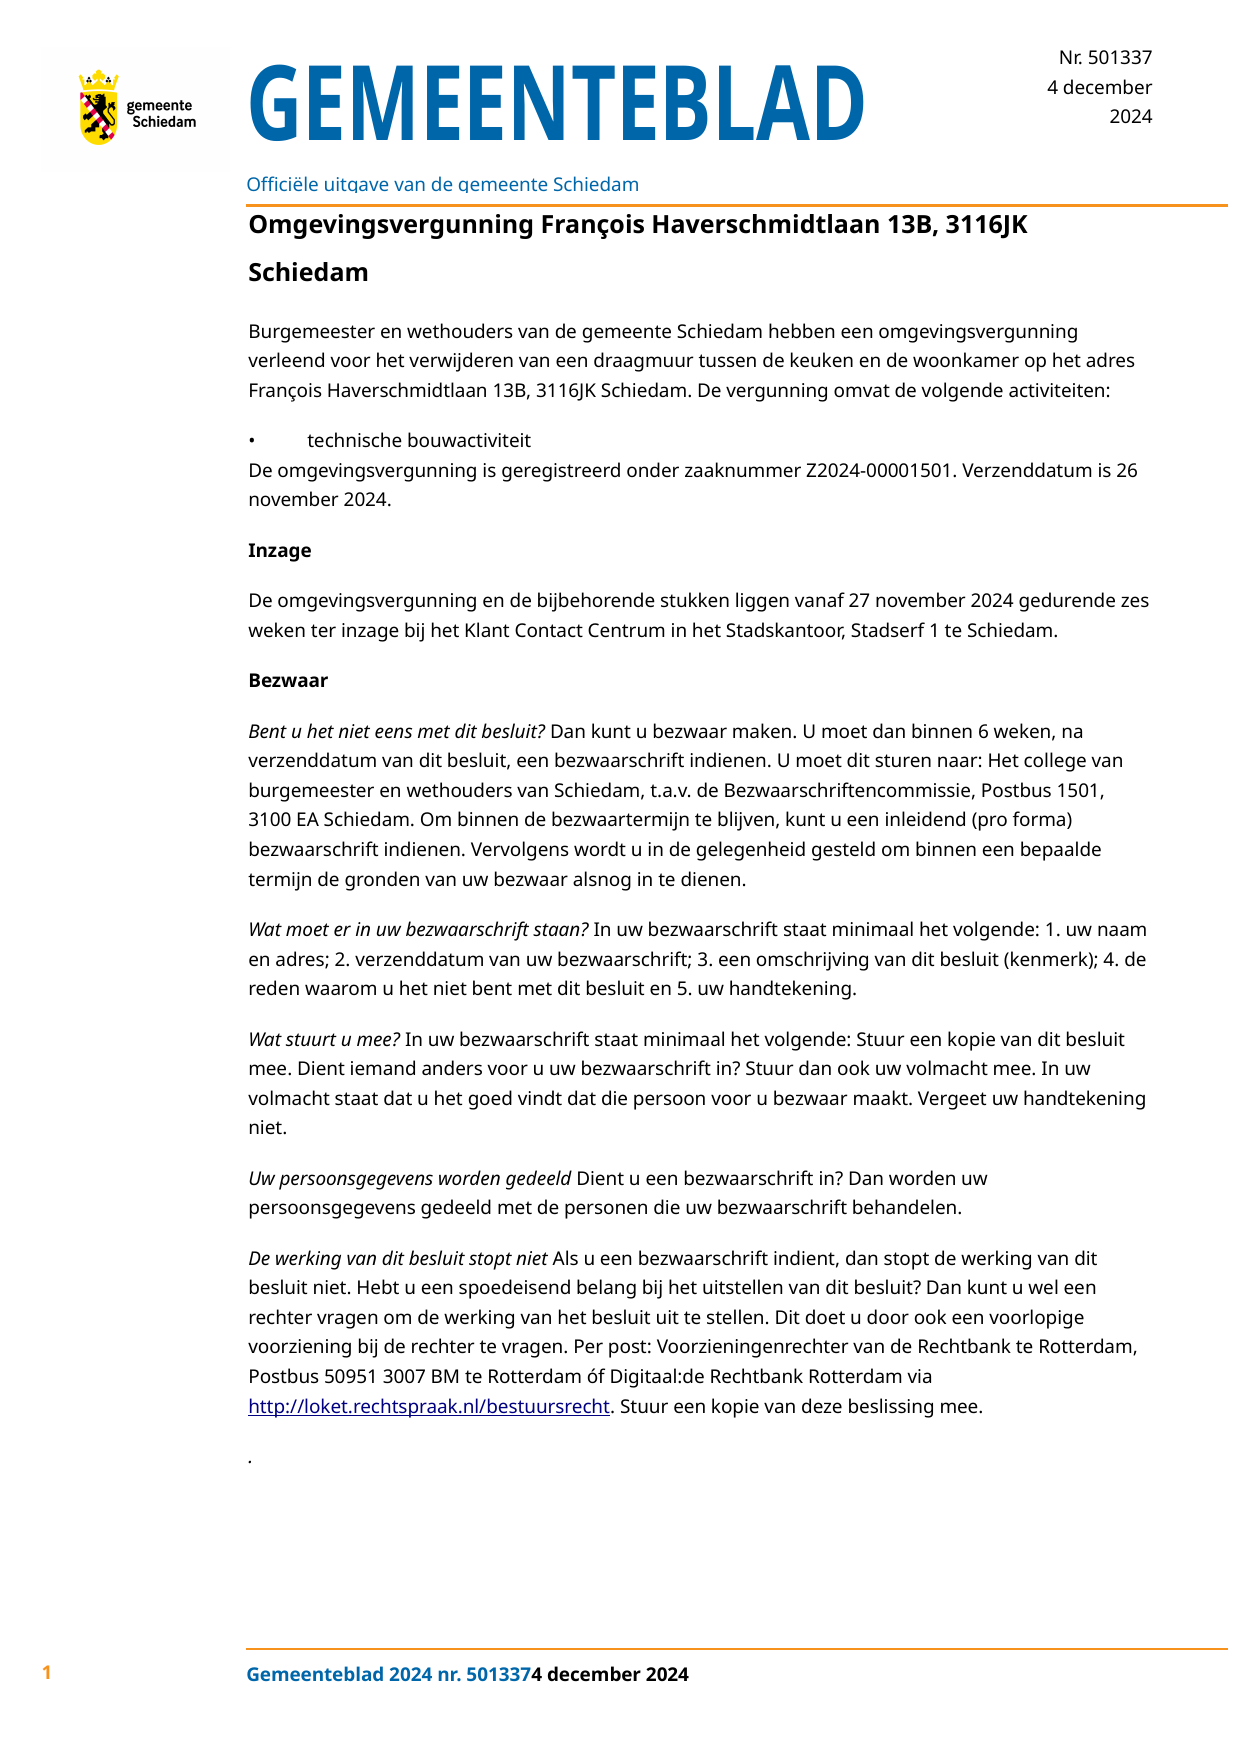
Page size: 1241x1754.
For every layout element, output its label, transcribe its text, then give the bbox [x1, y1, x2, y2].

text Inzage [248, 537, 1152, 563]
text De werking van dit besluit stopt niet Als u een bezwaarschrift indient, dan stopt de werking van dit besluit niet. Hebt u een spoedeisend belang bij het uitstellen van dit besluit? Dan kunt u wel een rechter vragen om de werking van het besluit uit te stellen. Dit doet u door ook een voorlopige voorziening bij de rechter te vragen. Per post: Voorzieningenrechter van de Rechtbank te Rotterdam, Postbus 50951 3007 BM te Rotterdam óf Digitaal:de Rechtbank Rotterdam via http://loket.rechtspraak.nl/bestuursrecht. Stuur een kopie van deze beslissing mee. [248, 1245, 1152, 1419]
text Uw persoonsgegevens worden gedeeld Dient u een bezwaarschrift in? Dan worden uw persoonsgegevens gedeeld met de personen die uw bezwaarschrift behandelen. [248, 1165, 1152, 1220]
text Omgevingsvergunning François Haverschmidtlaan 13B, 3116JK Schiedam [248, 207, 1152, 288]
text Burgemeester en wethouders van de gemeente Schiedam hebben een omgevingsvergunning verleend voor het verwijderen van een draagmuur tussen de keuken en de woonkamer op het adres François Haverschmidtlaan 13B, 3116JK Schiedam. De vergunning omvat de volgende activiteiten: [248, 318, 1152, 403]
text Bent u het niet eens met dit besluit? Dan kunt u bezwaar maken. U moet dan binnen 6 weken, na verzenddatum van dit besluit, een bezwaarschrift indienen. U moet dit sturen naar: Het college van burgemeester en wethouders van Schiedam, t.a.v. de Bezwaarschriftencommissie, Postbus 1501, 3100 EA Schiedam. Om binnen de bezwaartermijn te blijven, kunt u een inleidend (pro forma) bezwaarschrift indienen. Vervolgens wordt u in de gelegenheid gesteld om binnen een bepaalde termijn de gronden van uw bezwaar alsnog in te dienen. [248, 718, 1152, 892]
text Wat stuurt u mee? In uw bezwaarschrift staat minimaal het volgende: Stuur een kopie van dit besluit mee. Dient iemand anders voor u uw bezwaarschrift in? Stuur dan ook uw volmacht mee. In uw volmacht staat dat u het goed vindt dat die persoon voor u bezwaar maakt. Vergeet uw handtekening niet. [248, 1026, 1152, 1140]
text . [248, 1443, 1152, 1469]
picture [41, 47, 231, 172]
text Wat moet er in uw bezwaarschrift staan? In uw bezwaarschrift staat minimaal het volgende: 1. uw naam en adres; 2. verzenddatum van uw bezwaarschrift; 3. een omschrijving van dit besluit (kenmerk); 4. de reden waarom u het niet bent met dit besluit en 5. uw handtekening. [248, 916, 1152, 1001]
text De omgevingsvergunning en de bijbehorende stukken liggen vanaf 27 november 2024 gedurende zes weken ter inzage bij het Klant Contact Centrum in het Stadskantoor, Stadserf 1 te Schiedam. [248, 587, 1152, 643]
list technische bouwactiviteit [248, 427, 1152, 453]
text Bezwaar [248, 667, 1152, 693]
text De omgevingsvergunning is geregistreerd onder zaaknummer Z2024-00001501. Verzenddatum is 26 november 2024. [248, 457, 1152, 512]
